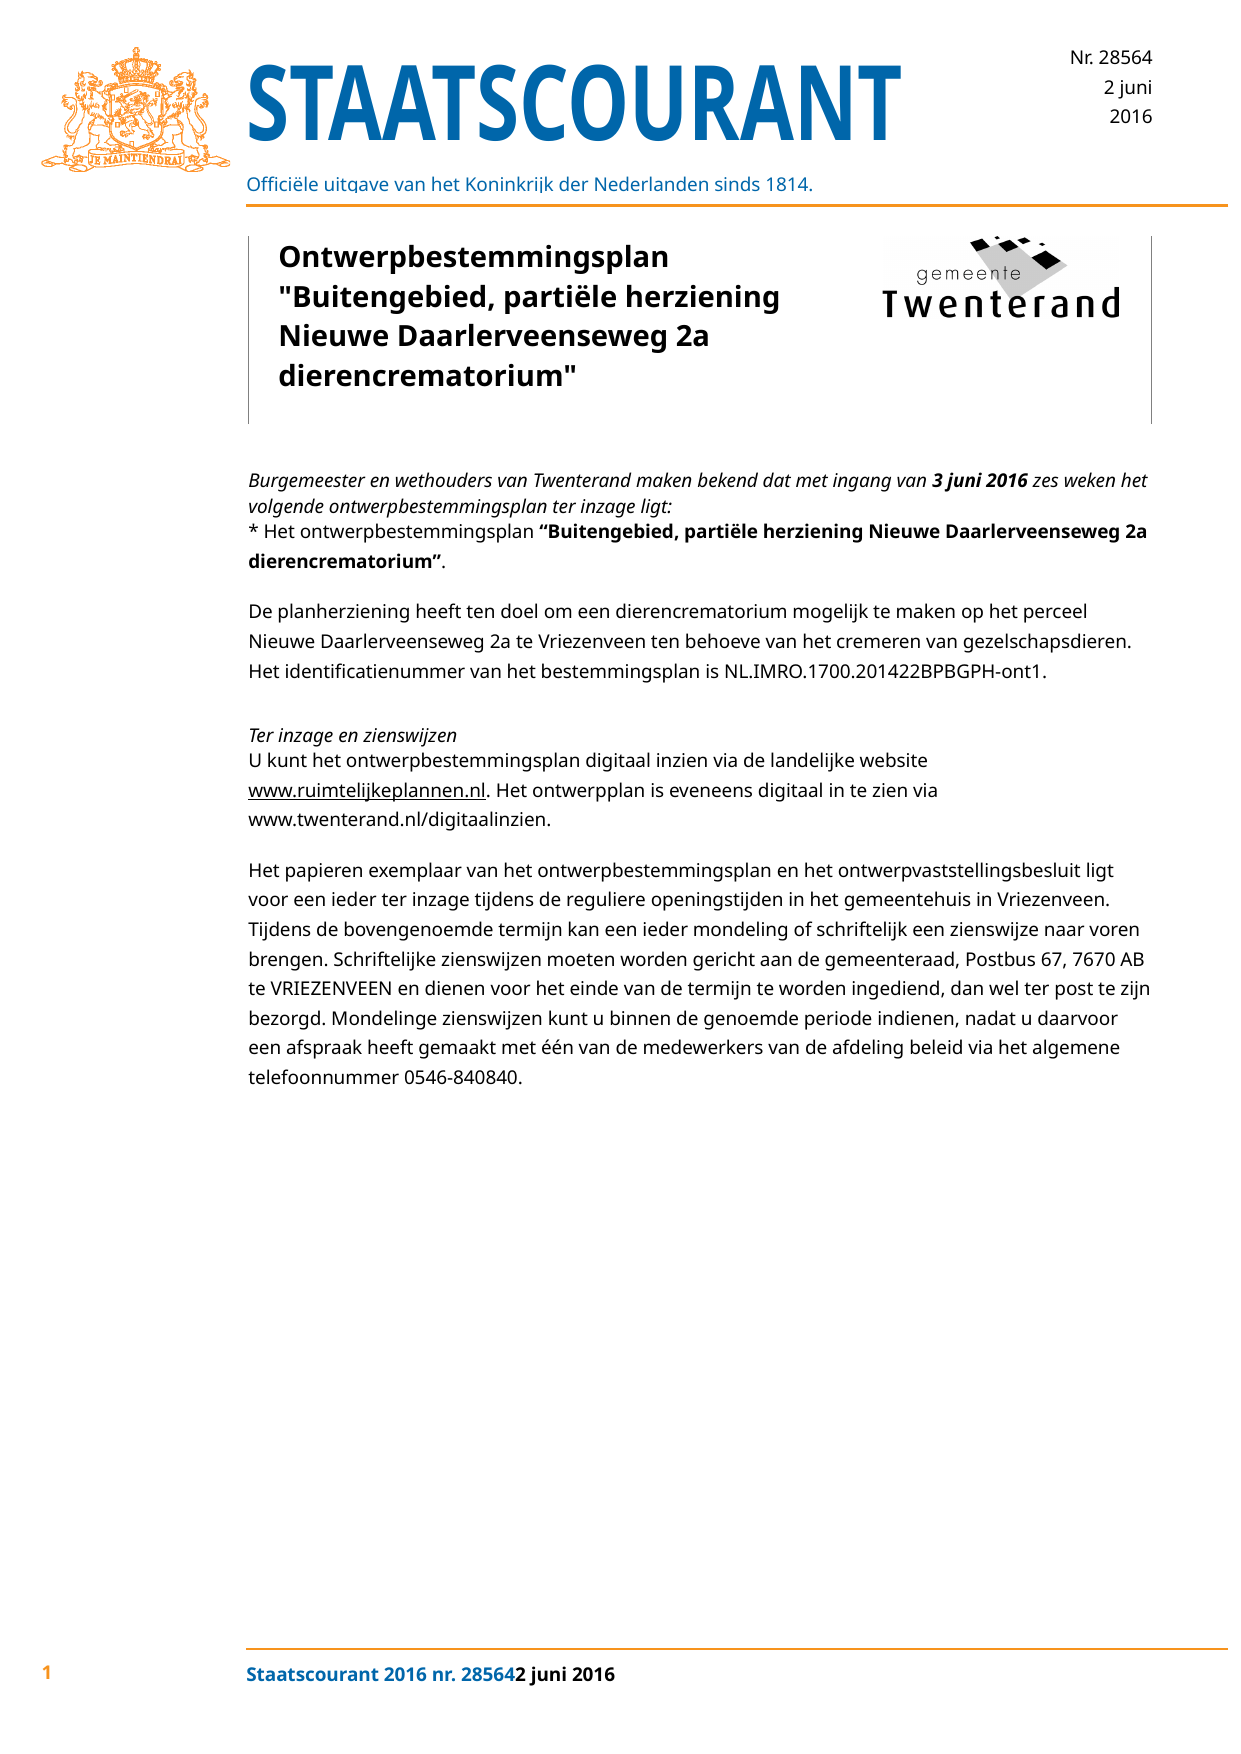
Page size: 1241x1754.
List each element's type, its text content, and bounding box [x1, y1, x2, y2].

text Burgemeester en wethouders van Twenterand maken bekend dat met ingang van 3 juni 2016 zes weken het volgende ontwerpbestemmingsplan ter inzage ligt: [248, 467, 1152, 519]
text De planherziening heeft ten doel om een dierencrematorium mogelijk te maken op het perceel Nieuwe Daarlerveenseweg 2a te Vriezenveen ten behoeve van het cremeren van gezelschapsdieren. Het identificatienummer van het bestemmingsplan is NL.IMRO.1700.201422BPBGPH-ont1. [248, 599, 1152, 683]
picture [882, 236, 1119, 319]
text Het papieren exemplaar van het ontwerpbestemmingsplan en het ontwerpvaststellingsbesluit ligt voor een ieder ter inzage tijdens de reguliere openingstijden in het gemeentehuis in Vriezenveen. Tijdens de bovengenoemde termijn kan een ieder mondeling of schriftelijk een zienswijze naar voren brengen. Schriftelijke zienswijzen moeten worden gericht aan de gemeenteraad, Postbus 67, 7670 AB te VRIEZENVEEN en dienen voor het einde van de termijn te worden ingediend, dan wel ter post te zijn bezorgd. Mondelinge zienswijzen kunt u binnen de genoemde periode indienen, nadat u daarvoor een afspraak heeft gemaakt met één van de medewerkers van de afdeling beleid via het algemene telefoonnummer 0546-840840. [248, 857, 1152, 1090]
table_header Ontwerpbestemmingsplan "Buitengebied, partiële herziening Nieuwe Daarlerveenseweg 2a dierencrematorium" [249, 236, 850, 424]
text U kunt het ontwerpbestemmingsplan digitaal inzien via de landelijke website www.ruimtelijkeplannen.nl. Het ontwerpplan is eveneens digitaal in te zien via www.twenterand.nl/digitaalinzien. [248, 747, 1152, 832]
text * Het ontwerpbestemmingsplan “Buitengebied, partiële herziening Nieuwe Daarlerveenseweg 2a dierencrematorium”. [248, 519, 1152, 574]
picture [41, 47, 231, 172]
table_header [850, 236, 1151, 424]
text Ter inzage en zienswijzen [248, 722, 1152, 747]
